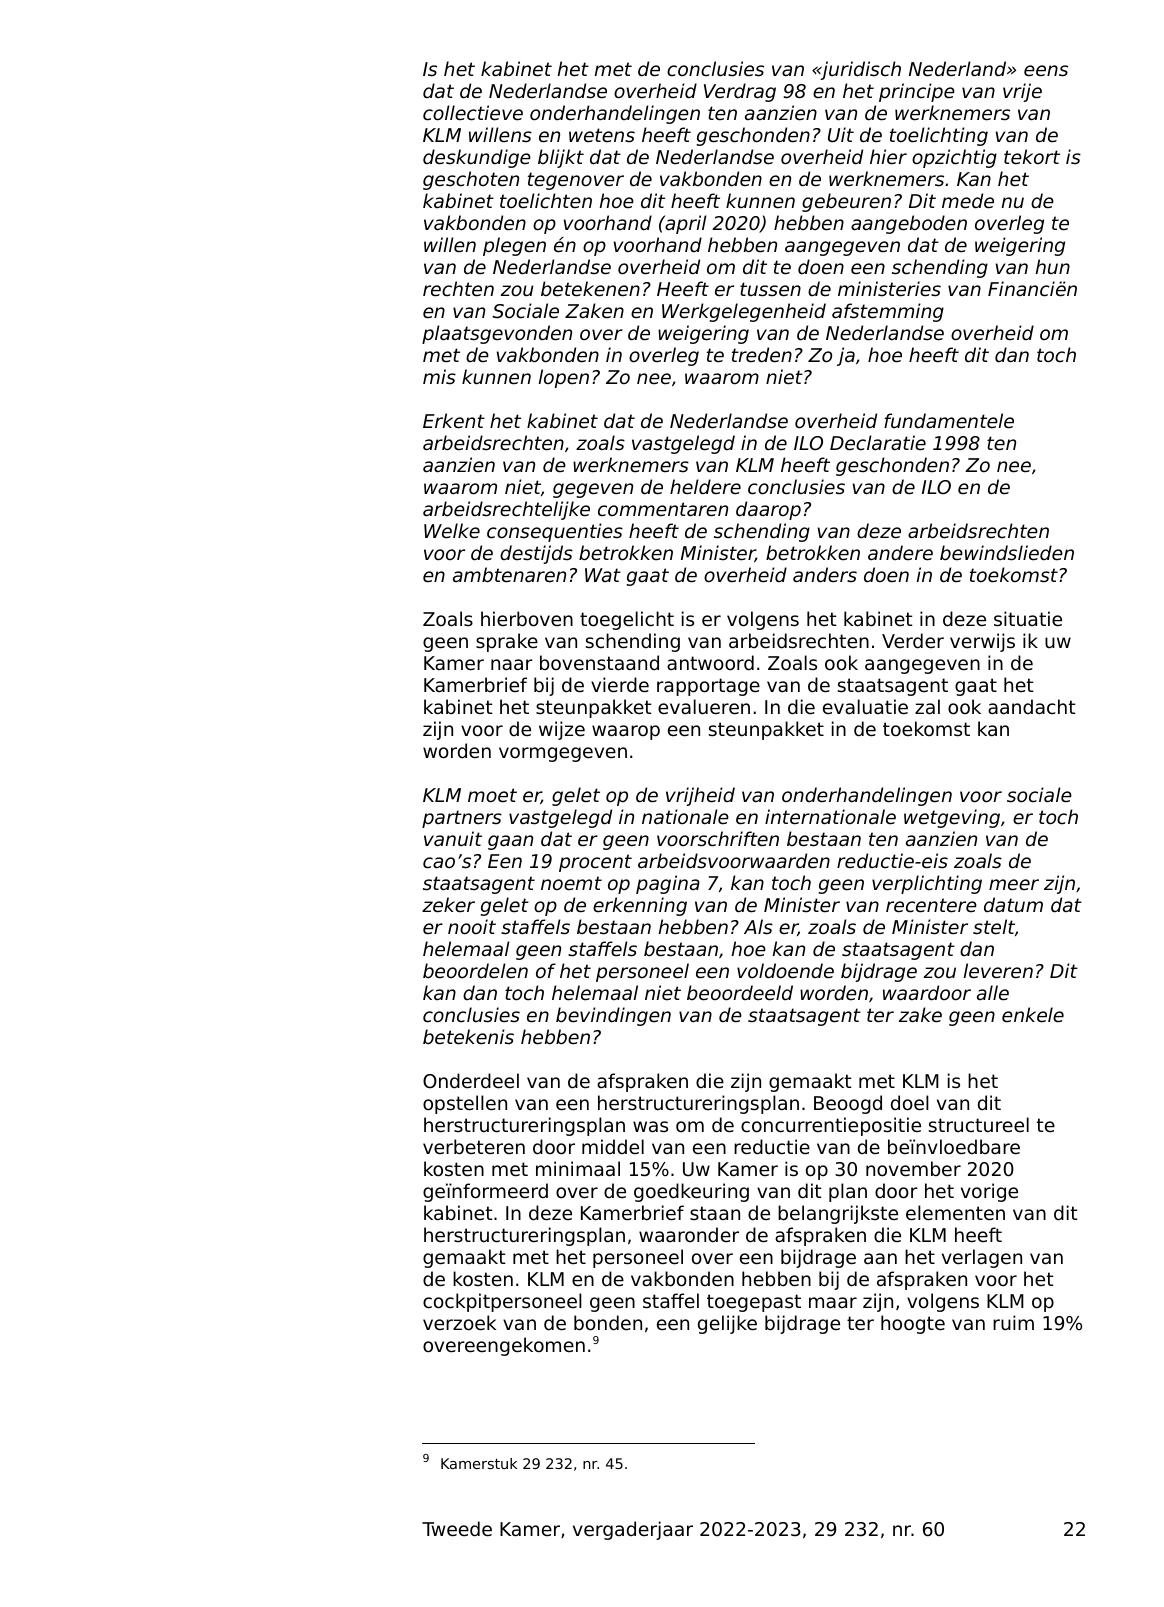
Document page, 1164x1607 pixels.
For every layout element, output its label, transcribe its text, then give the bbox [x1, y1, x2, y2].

text Kamerstuk 29 232, nr. 45. [422, 1452, 1087, 1474]
text Onderdeel van de afspraken die zijn gemaakt met KLM is het opstellen van een herstructureringsplan. Beoogd doel van dit herstructureringsplan was om de concurrentiepositie structureel te verbeteren door middel van een reductie van de beïnvloedbare kosten met minimaal 15%. Uw Kamer is op 30 november 2020 geïnformeerd over de goedkeuring van dit plan door het vorige kabinet. In deze Kamerbrief staan de belangrijkste elementen van dit herstructureringsplan, waaronder de afspraken die KLM heeft gemaakt met het personeel over een bijdrage aan het verlagen van de kosten. KLM en de vakbonden hebben bij de afspraken voor het cockpitpersoneel geen staffel toegepast maar zijn, volgens KLM op verzoek van de bonden, een gelijke bijdrage ter hoogte van ruim 19% overeengekomen. [422, 1071, 1087, 1357]
text Is het kabinet het met de conclusies van «juridisch Nederland» eens dat de Nederlandse overheid Verdrag 98 en het principe van vrije collectieve onderhandelingen ten aanzien van de werknemers van KLM willens en wetens heeft geschonden? Uit de toelichting van de deskundige blijkt dat de Nederlandse overheid hier opzichtig tekort is geschoten tegenover de vakbonden en de werknemers. Kan het kabinet toelichten hoe dit heeft kunnen gebeuren? Dit mede nu de vakbonden op voorhand (april 2020) hebben aangeboden overleg te willen plegen én op voorhand hebben aangegeven dat de weigering van de Nederlandse overheid om dit te doen een schending van hun rechten zou betekenen? Heeft er tussen de ministeries van Financiën en van Sociale Zaken en Werkgelegenheid afstemming plaatsgevonden over de weigering van de Nederlandse overheid om met de vakbonden in overleg te treden? Zo ja, hoe heeft dit dan toch mis kunnen lopen? Zo nee, waarom niet? [422, 59, 1087, 389]
text Zoals hierboven toegelicht is er volgens het kabinet in deze situatie geen sprake van schending van arbeidsrechten. Verder verwijs ik uw Kamer naar bovenstaand antwoord. Zoals ook aangegeven in de Kamerbrief bij de vierde rapportage van de staatsagent gaat het kabinet het steunpakket evalueren. In die evaluatie zal ook aandacht zijn voor de wijze waarop een steunpakket in de toekomst kan worden vormgegeven. [422, 609, 1087, 763]
text KLM moet er, gelet op de vrijheid van onderhandelingen voor sociale partners vastgelegd in nationale en internationale wetgeving, er toch vanuit gaan dat er geen voorschriften bestaan ten aanzien van de cao’s? Een 19 procent arbeidsvoorwaarden reductie-eis zoals de staatsagent noemt op pagina 7, kan toch geen verplichting meer zijn, zeker gelet op de erkenning van de Minister van recentere datum dat er nooit staffels bestaan hebben? Als er, zoals de Minister stelt, helemaal geen staffels bestaan, hoe kan de staatsagent dan beoordelen of het personeel een voldoende bijdrage zou leveren? Dit kan dan toch helemaal niet beoordeeld worden, waardoor alle conclusies en bevindingen van de staatsagent ter zake geen enkele betekenis hebben? [422, 785, 1087, 1049]
text Erkent het kabinet dat de Nederlandse overheid fundamentele arbeidsrechten, zoals vastgelegd in de ILO Declaratie 1998 ten aanzien van de werknemers van KLM heeft geschonden? Zo nee, waarom niet, gegeven de heldere conclusies van de ILO en de arbeidsrechtelijke commentaren daarop? [422, 411, 1087, 521]
text Welke consequenties heeft de schending van deze arbeidsrechten voor de destijds betrokken Minister, betrokken andere bewindslieden en ambtenaren? Wat gaat de overheid anders doen in de toekomst? [422, 521, 1087, 587]
